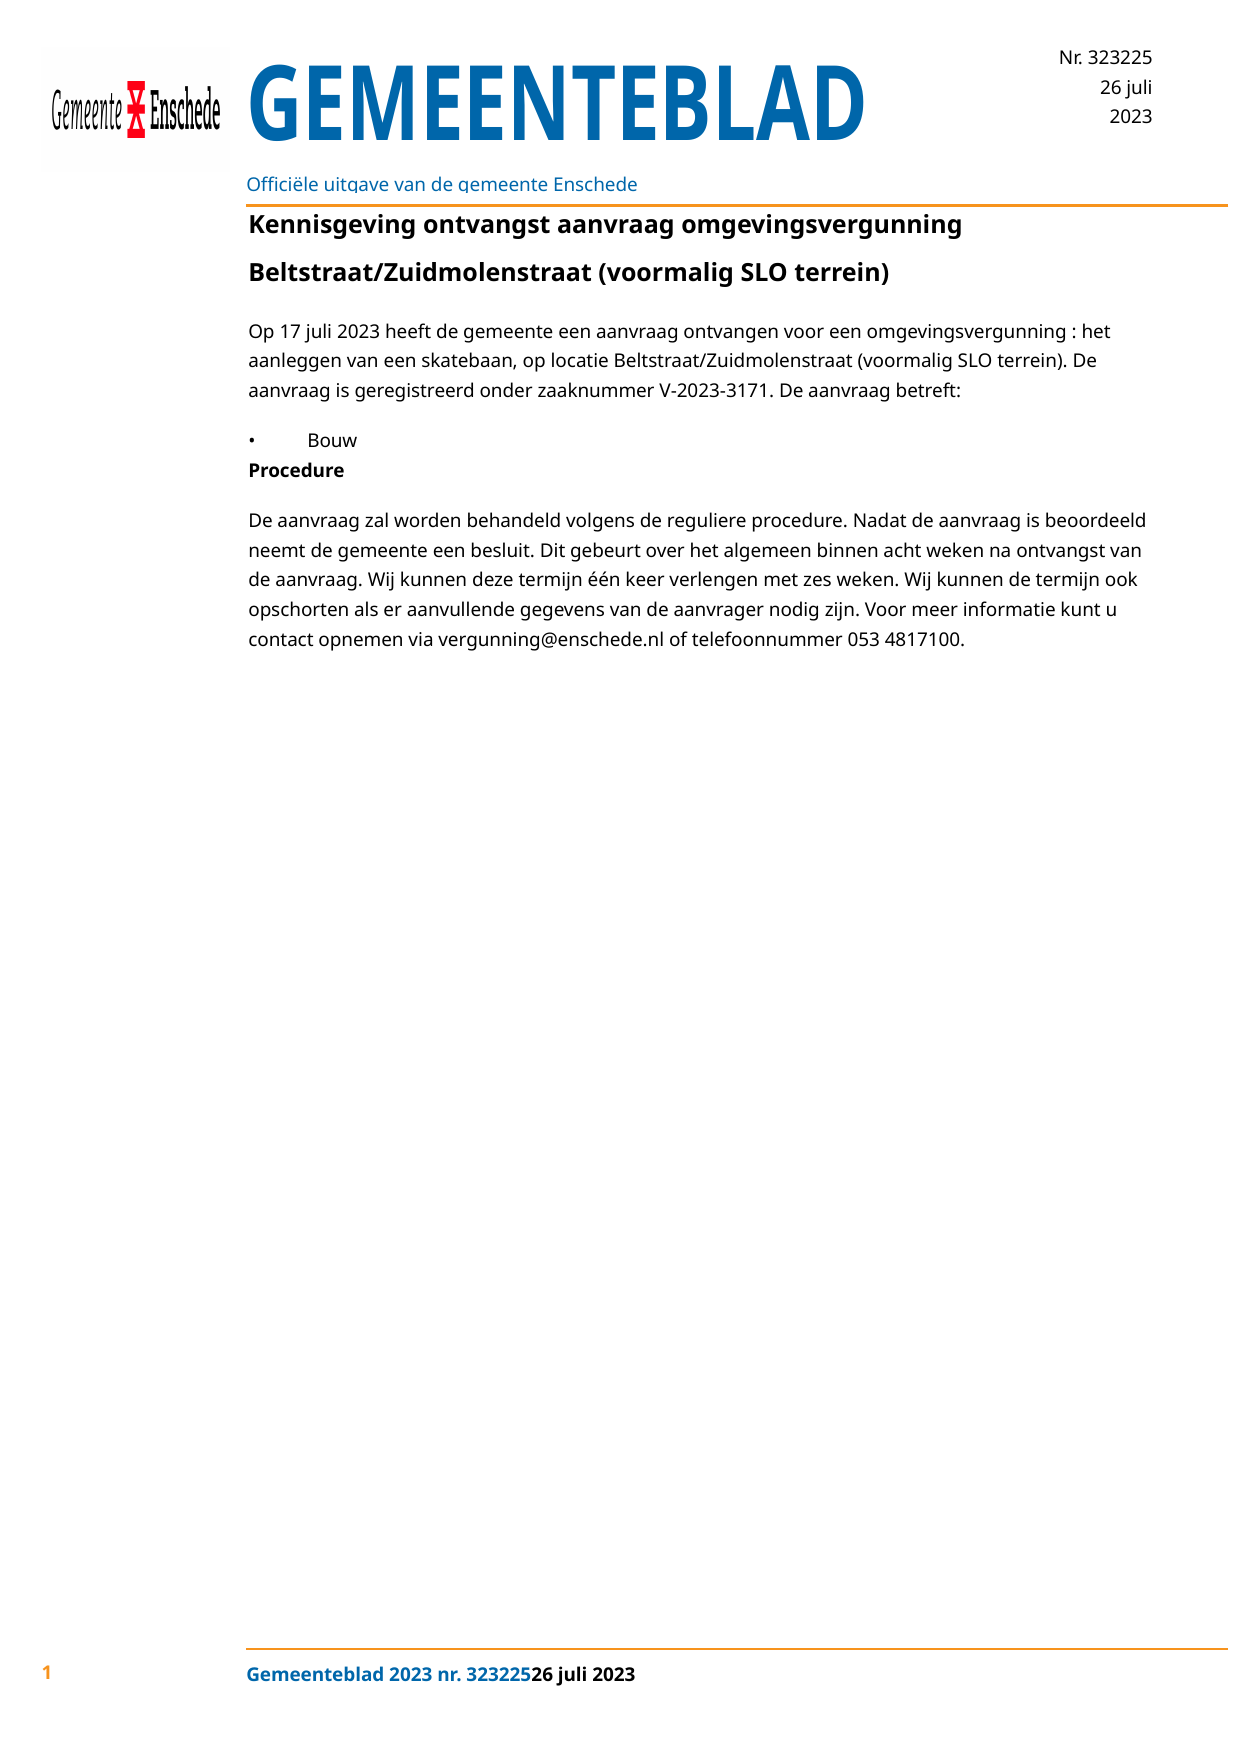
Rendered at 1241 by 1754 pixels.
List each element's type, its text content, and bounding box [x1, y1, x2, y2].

text Procedure [248, 457, 1152, 483]
text Kennisgeving ontvangst aanvraag omgevingsvergunning Beltstraat/Zuidmolenstraat (voormalig SLO terrein) [248, 207, 1152, 288]
text De aanvraag zal worden behandeld volgens de reguliere procedure. Nadat de aanvraag is beoordeeld neemt de gemeente een besluit. Dit gebeurt over het algemeen binnen acht weken na ontvangst van de aanvraag. Wij kunnen deze termijn één keer verlengen met zes weken. Wij kunnen de termijn ook opschorten als er aanvullende gegevens van de aanvrager nodig zijn. Voor meer informatie kunt u contact opnemen via vergunning@enschede.nl of telefoonnummer 053 4817100. [248, 507, 1152, 652]
picture [41, 47, 231, 172]
text Op 17 juli 2023 heeft de gemeente een aanvraag ontvangen voor een omgevingsvergunning : het aanleggen van een skatebaan, op locatie Beltstraat/Zuidmolenstraat (voormalig SLO terrein). De aanvraag is geregistreerd onder zaaknummer V-2023-3171. De aanvraag betreft: [248, 318, 1152, 403]
list Bouw [248, 427, 1152, 453]
